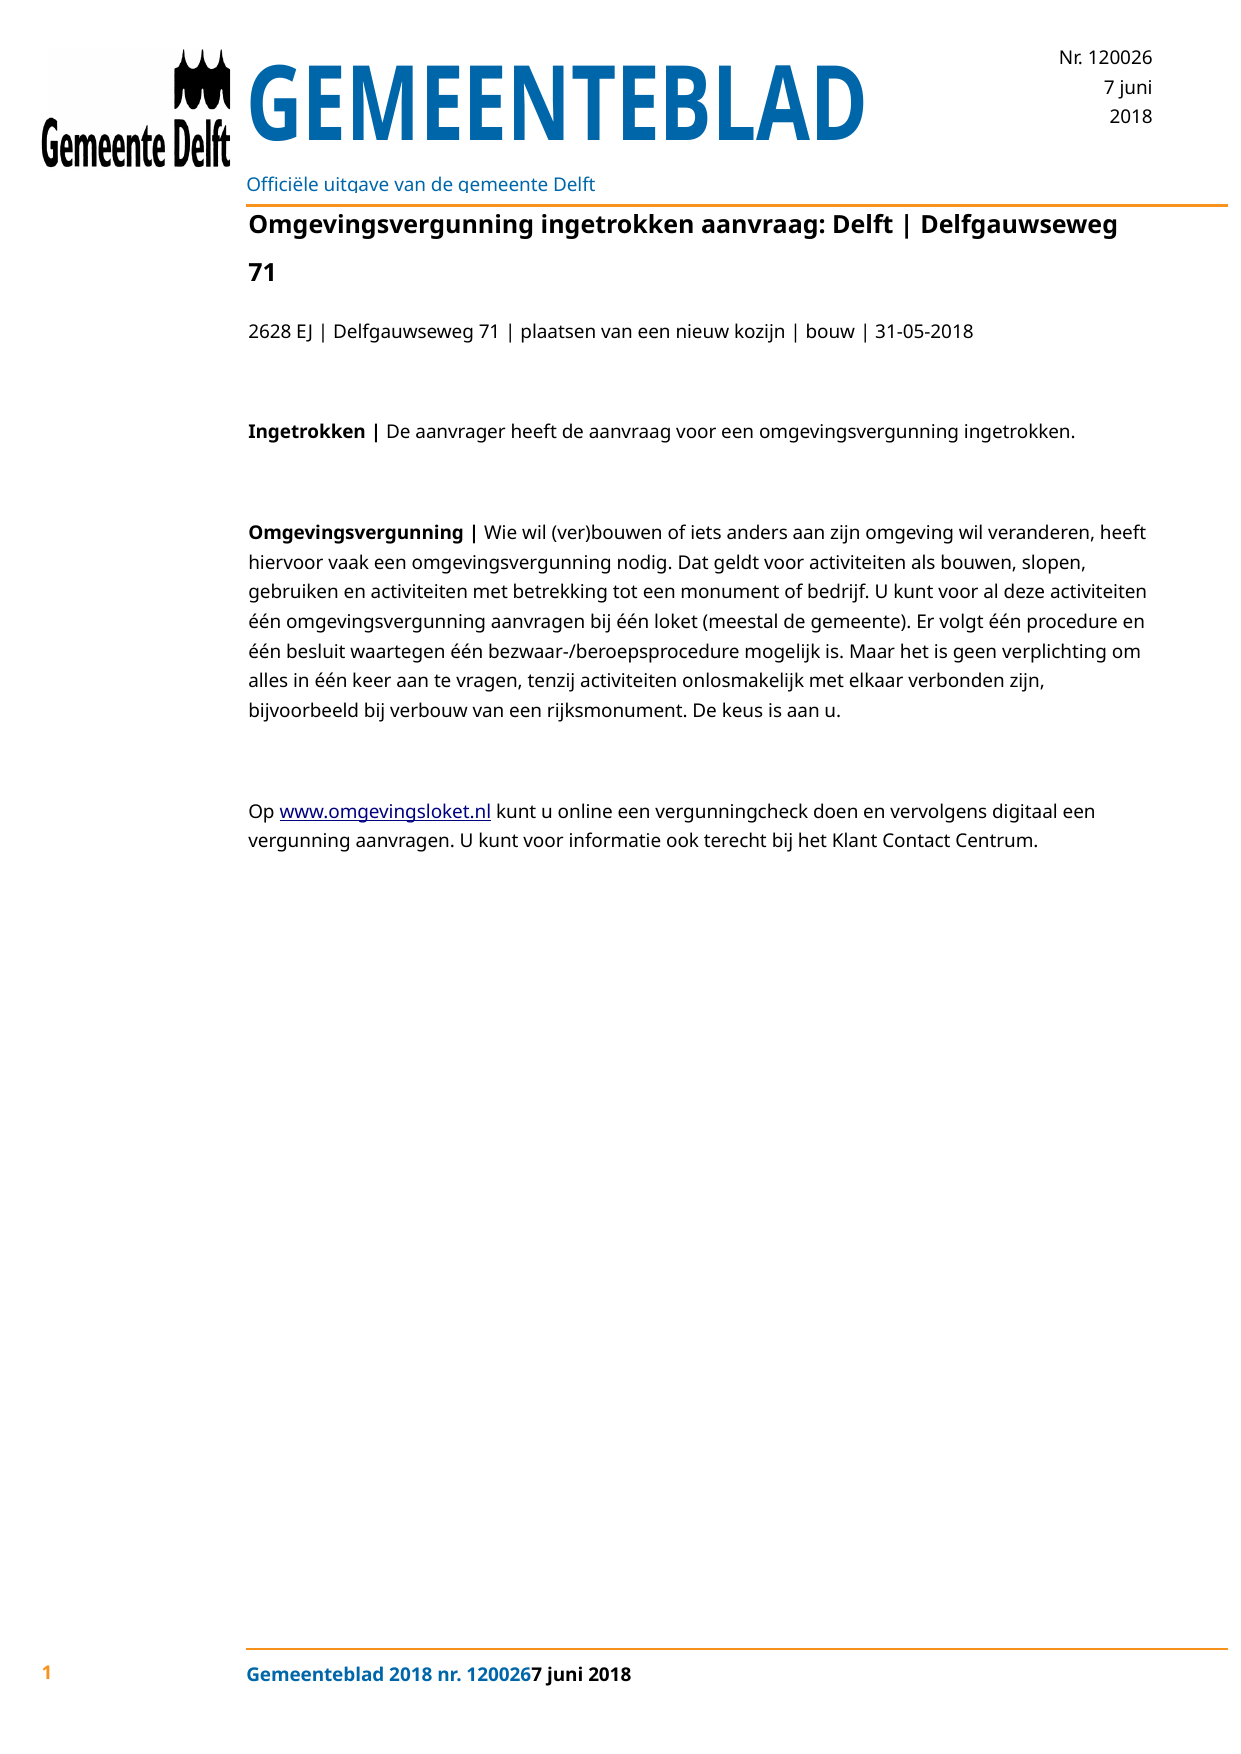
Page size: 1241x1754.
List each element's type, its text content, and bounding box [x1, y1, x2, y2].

text Ingetrokken | De aanvrager heeft de aanvraag voor een omgevingsvergunning ingetrokken. [248, 419, 1152, 444]
text Omgevingsvergunning | Wie wil (ver)bouwen of iets anders aan zijn omgeving wil veranderen, heeft hiervoor vaak een omgevingsvergunning nodig. Dat geldt voor activiteiten als bouwen, slopen, gebruiken en activiteiten met betrekking tot een monument of bedrijf. U kunt voor al deze activiteiten één omgevingsvergunning aanvragen bij één loket (meestal de gemeente). Er volgt één procedure en één besluit waartegen één bezwaar-/beroepsprocedure mogelijk is. Maar het is geen verplichting om alles in één keer aan te vragen, tenzij activiteiten onlosmakelijk met elkaar verbonden zijn, bijvoorbeeld bij verbouw van een rijksmonument. De keus is aan u. [248, 519, 1152, 723]
text Op www.omgevingsloket.nl kunt u online een vergunningcheck doen en vervolgens digitaal een vergunning aanvragen. U kunt voor informatie ook terecht bij het Klant Contact Centrum. [248, 798, 1152, 853]
text 2628 EJ | Delfgauwseweg 71 | plaatsen van een nieuw kozijn | bouw | 31-05-2018 [248, 318, 1152, 344]
text Omgevingsvergunning ingetrokken aanvraag: Delft | Delfgauwseweg 71 [248, 207, 1152, 288]
picture [41, 47, 231, 172]
